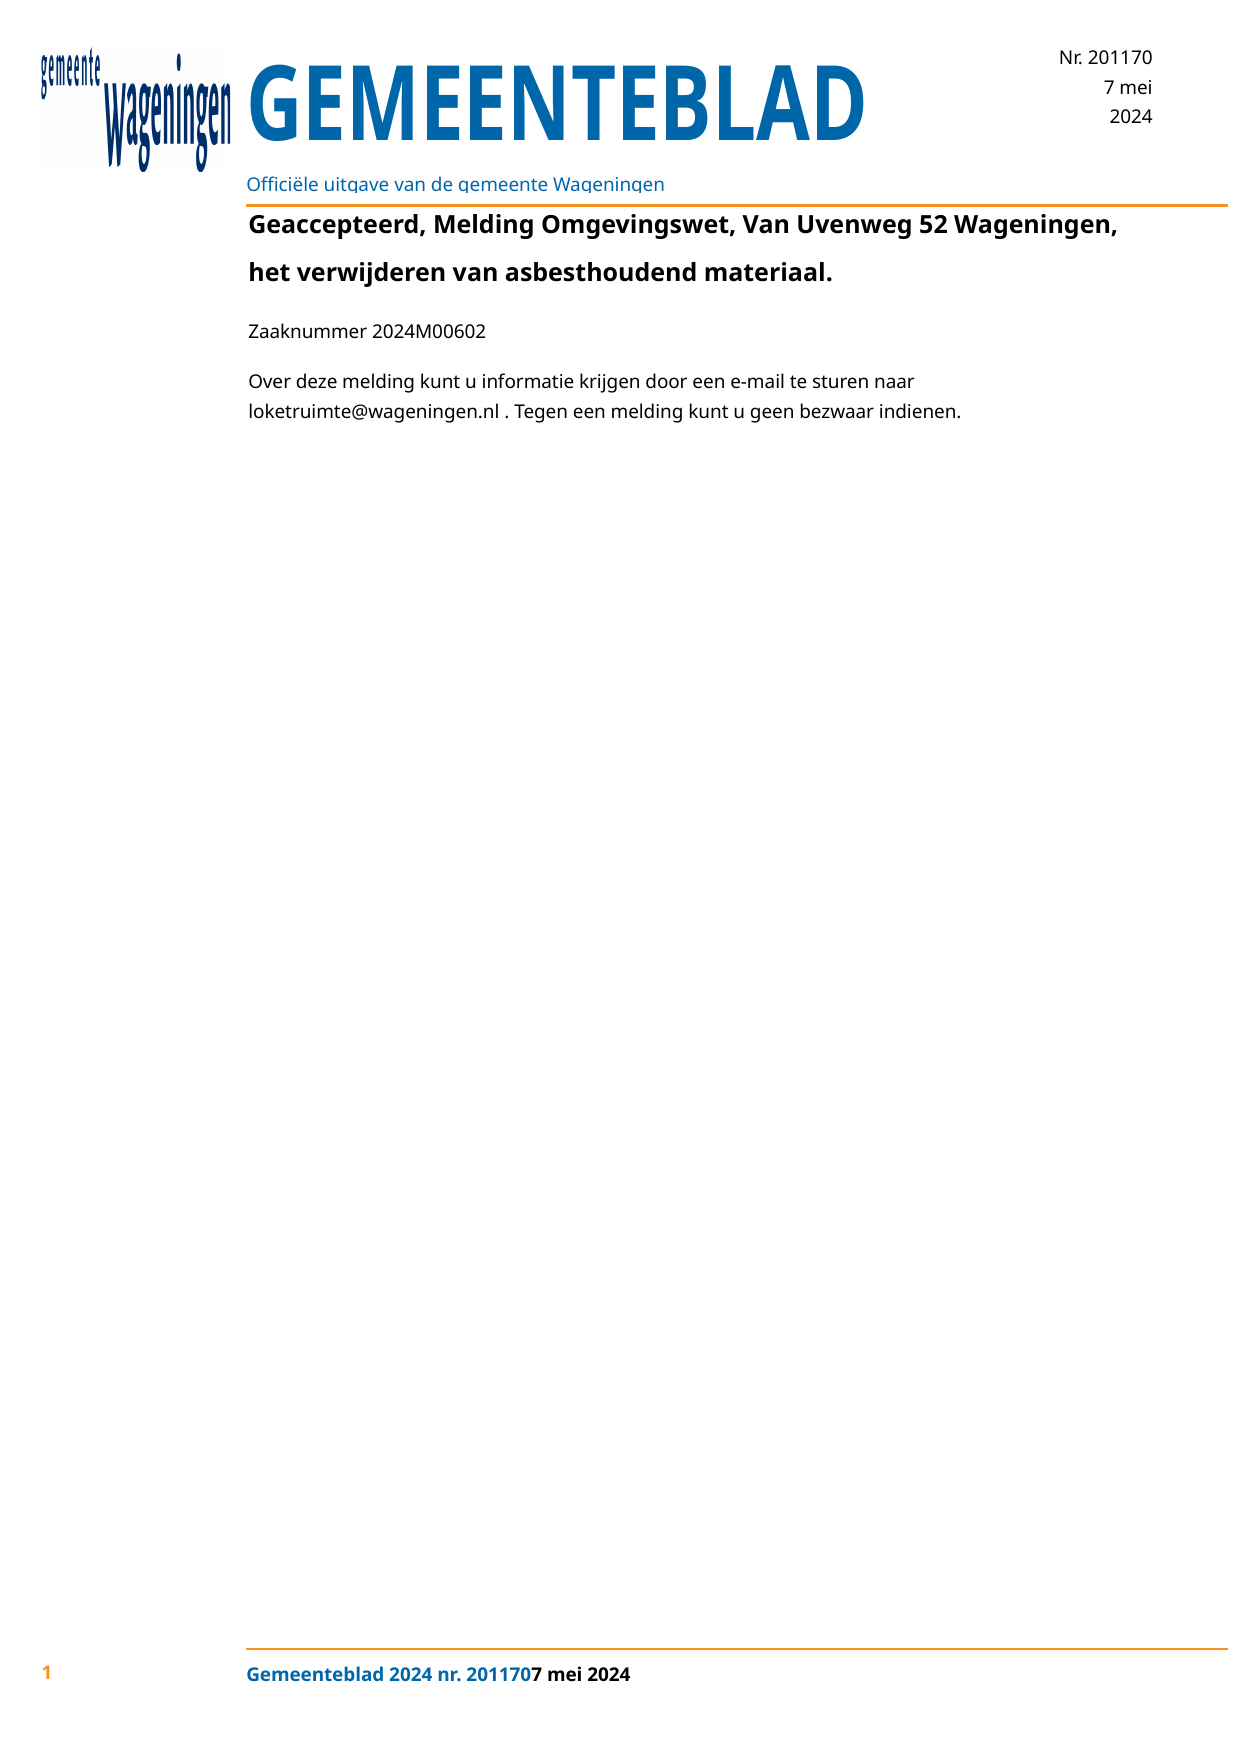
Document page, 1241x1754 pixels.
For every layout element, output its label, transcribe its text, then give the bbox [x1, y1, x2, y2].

text Over deze melding kunt u informatie krijgen door een e-mail te sturen naar loketruimte@wageningen.nl . Tegen een melding kunt u geen bezwaar indienen. [248, 368, 1152, 424]
text Zaaknummer 2024M00602 [248, 318, 1152, 344]
picture [41, 47, 231, 172]
text Geaccepteerd, Melding Omgevingswet, Van Uvenweg 52 Wageningen, het verwijderen van asbesthoudend materiaal. [248, 207, 1152, 288]
